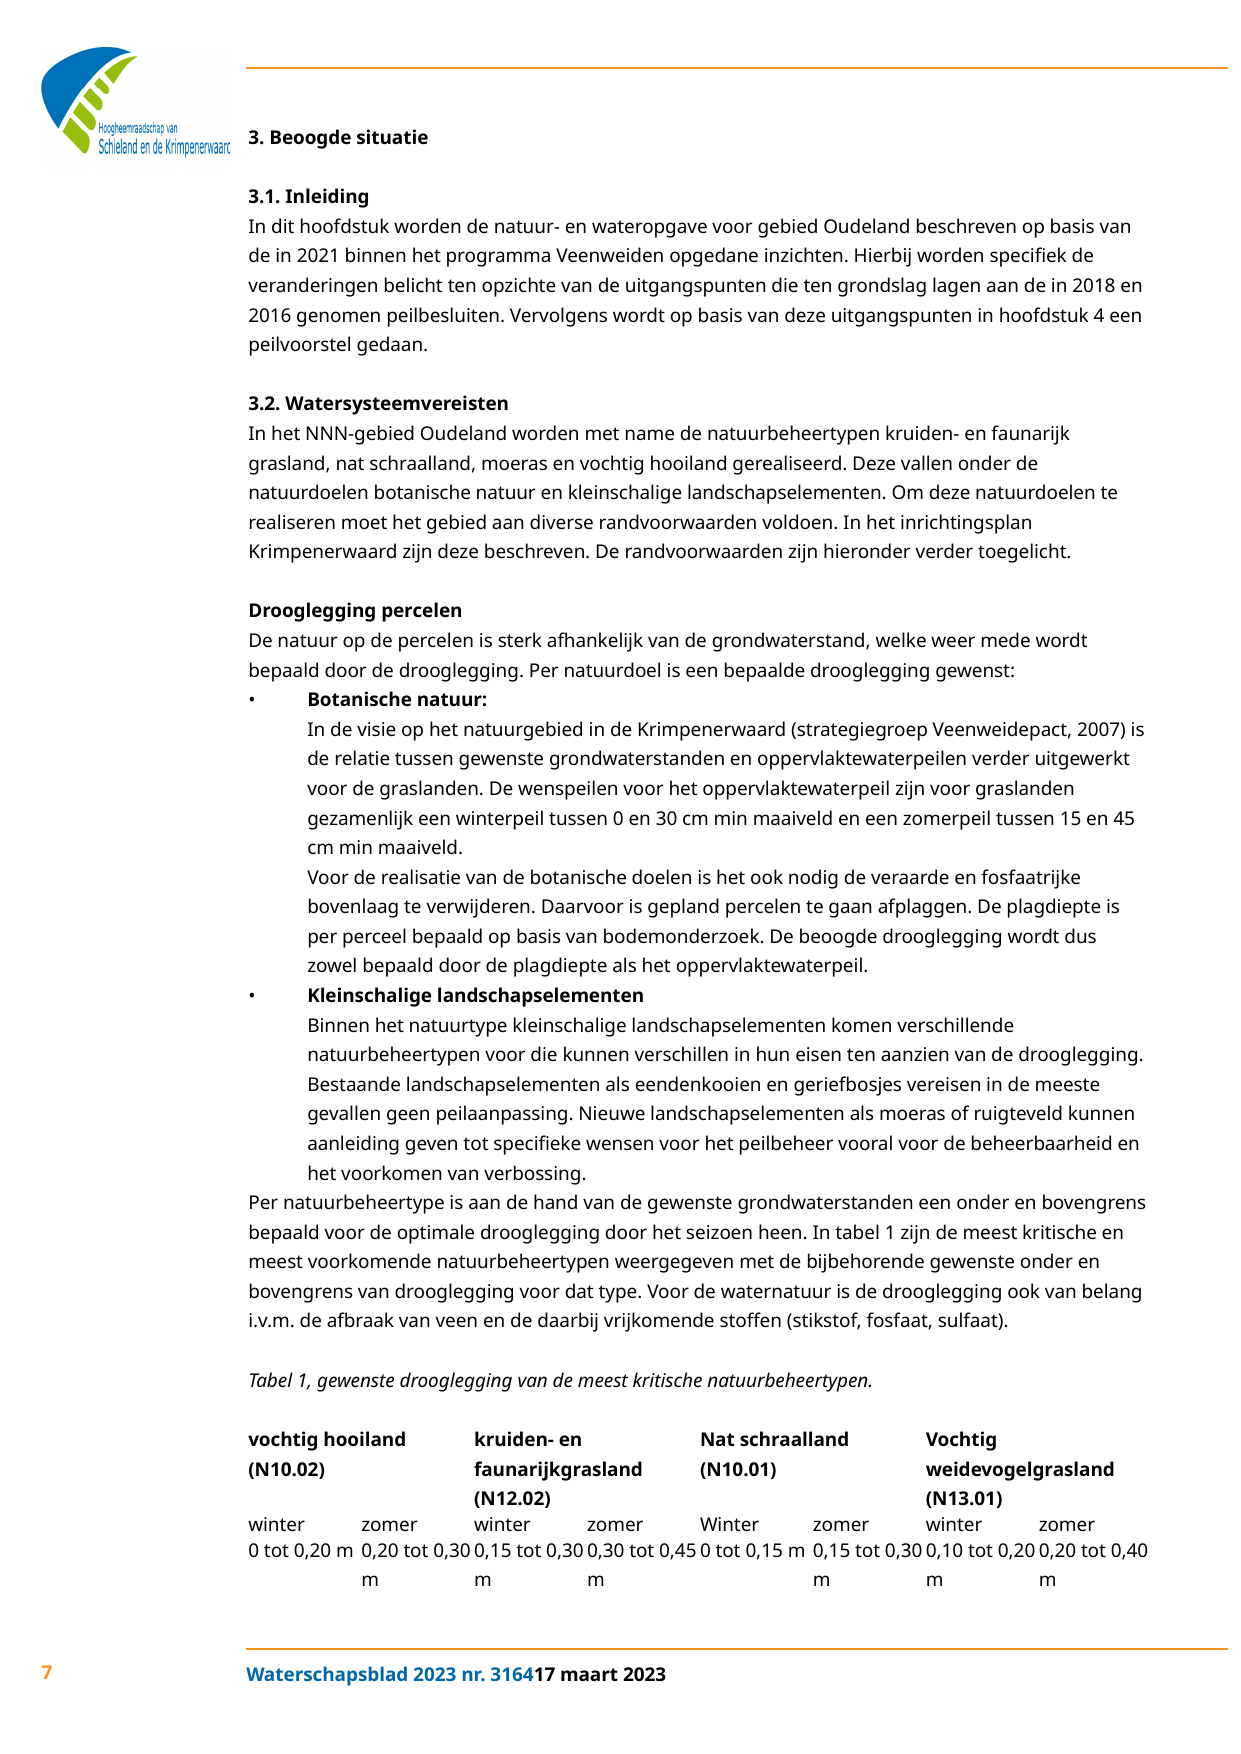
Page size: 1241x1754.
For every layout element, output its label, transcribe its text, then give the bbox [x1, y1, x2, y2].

table_cell 0 tot 0,15 m [700, 1537, 813, 1592]
table_cell zomer [813, 1511, 926, 1537]
table_cell winter [248, 1511, 361, 1537]
table_cell winter [474, 1511, 587, 1537]
table_cell zomer [361, 1511, 474, 1537]
table_header Nat schraalland (N10.01) [700, 1426, 926, 1511]
table_cell 0,30 tot 0,45 m [587, 1537, 700, 1592]
list Kleinschalige landschapselementen [248, 982, 1152, 1008]
text Tabel 1, gewenste drooglegging van de meest kritische natuurbeheertypen. [248, 1367, 1152, 1393]
table_header vochtig hooiland (N10.02) [248, 1426, 474, 1511]
text In het NNN-gebied Oudeland worden met name de natuurbeheertypen kruiden- en faunarijk grasland, nat schraalland, moeras en vochtig hooiland gerealiseerd. Deze vallen onder de natuurdoelen botanische natuur en kleinschalige landschapselementen. Om deze natuurdoelen te realiseren moet het gebied aan diverse randvoorwaarden voldoen. In het inrichtingsplan Krimpenerwaard zijn deze beschreven. De randvoorwaarden zijn hieronder verder toegelicht. [248, 420, 1152, 564]
table_cell 0 tot 0,20 m [248, 1537, 361, 1592]
table_cell zomer [587, 1511, 700, 1537]
text 3.2. Watersysteemvereisten [248, 391, 1152, 416]
list In de visie op het natuurgebied in de Krimpenerwaard (strategiegroep Veenweidepact, 2007) is de relatie tussen gewenste grondwaterstanden en oppervlaktewaterpeilen verder uitgewerkt voor de graslanden. De wenspeilen voor het oppervlaktewaterpeil zijn voor graslanden gezamenlijk een winterpeil tussen 0 en 30 cm min maaiveld en een zomerpeil tussen 15 en 45 cm min maaiveld. [248, 716, 1152, 860]
text Per natuurbeheertype is aan de hand van de gewenste grondwaterstanden een onder en bovengrens bepaald voor de optimale drooglegging door het seizoen heen. In tabel 1 zijn de meest kritische en meest voorkomende natuurbeheertypen weergegeven met de bijbehorende gewenste onder en bovengrens van drooglegging voor dat type. Voor de waternatuur is de drooglegging ook van belang i.v.m. de afbraak van veen en de daarbij vrijkomende stoffen (stikstof, fosfaat, sulfaat). [248, 1189, 1152, 1333]
table_cell 0,20 tot 0,30 m [361, 1537, 474, 1592]
table_cell winter [926, 1511, 1038, 1537]
table_cell Winter [700, 1511, 813, 1537]
text 3. Beoogde situatie [248, 124, 1152, 150]
text 3.1. Inleiding [248, 183, 1152, 209]
table_header Vochtig weidevogelgrasland (N13.01) [926, 1426, 1152, 1511]
table_header kruiden- en faunarijkgrasland (N12.02) [474, 1426, 700, 1511]
table_cell 0,15 tot 0,30 m [813, 1537, 926, 1592]
text Drooglegging percelen [248, 598, 1152, 623]
picture [41, 47, 231, 172]
text De natuur op de percelen is sterk afhankelijk van de grondwaterstand, welke weer mede wordt bepaald door de drooglegging. Per natuurdoel is een bepaalde drooglegging gewenst: [248, 627, 1152, 683]
list Binnen het natuurtype kleinschalige landschapselementen komen verschillende natuurbeheertypen voor die kunnen verschillen in hun eisen ten aanzien van de drooglegging. Bestaande landschapselementen als eendenkooien en geriefbosjes vereisen in de meeste gevallen geen peilaanpassing. Nieuwe landschapselementen als moeras of ruigteveld kunnen aanleiding geven tot specifieke wensen voor het peilbeheer vooral voor de beheerbaarheid en het voorkomen van verbossing. [248, 1012, 1152, 1186]
table_cell 0,10 tot 0,20 m [926, 1537, 1038, 1592]
list Voor de realisatie van de botanische doelen is het ook nodig de veraarde en fosfaatrijke bovenlaag te verwijderen. Daarvoor is gepland percelen te gaan afplaggen. De plagdiepte is per perceel bepaald op basis van bodemonderzoek. De beoogde drooglegging wordt dus zowel bepaald door de plagdiepte als het oppervlaktewaterpeil. [248, 864, 1152, 978]
table_cell zomer [1039, 1511, 1152, 1537]
table_cell 0,15 tot 0,30 m [474, 1537, 587, 1592]
list Botanische natuur: [248, 686, 1152, 712]
table_cell 0,20 tot 0,40 m [1039, 1537, 1152, 1592]
text In dit hoofdstuk worden de natuur- en wateropgave voor gebied Oudeland beschreven op basis van de in 2021 binnen het programma Veenweiden opgedane inzichten. Hierbij worden specifiek de veranderingen belicht ten opzichte van de uitgangspunten die ten grondslag lagen aan de in 2018 en 2016 genomen peilbesluiten. Vervolgens wordt op basis van deze uitgangspunten in hoofdstuk 4 een peilvoorstel gedaan. [248, 213, 1152, 357]
